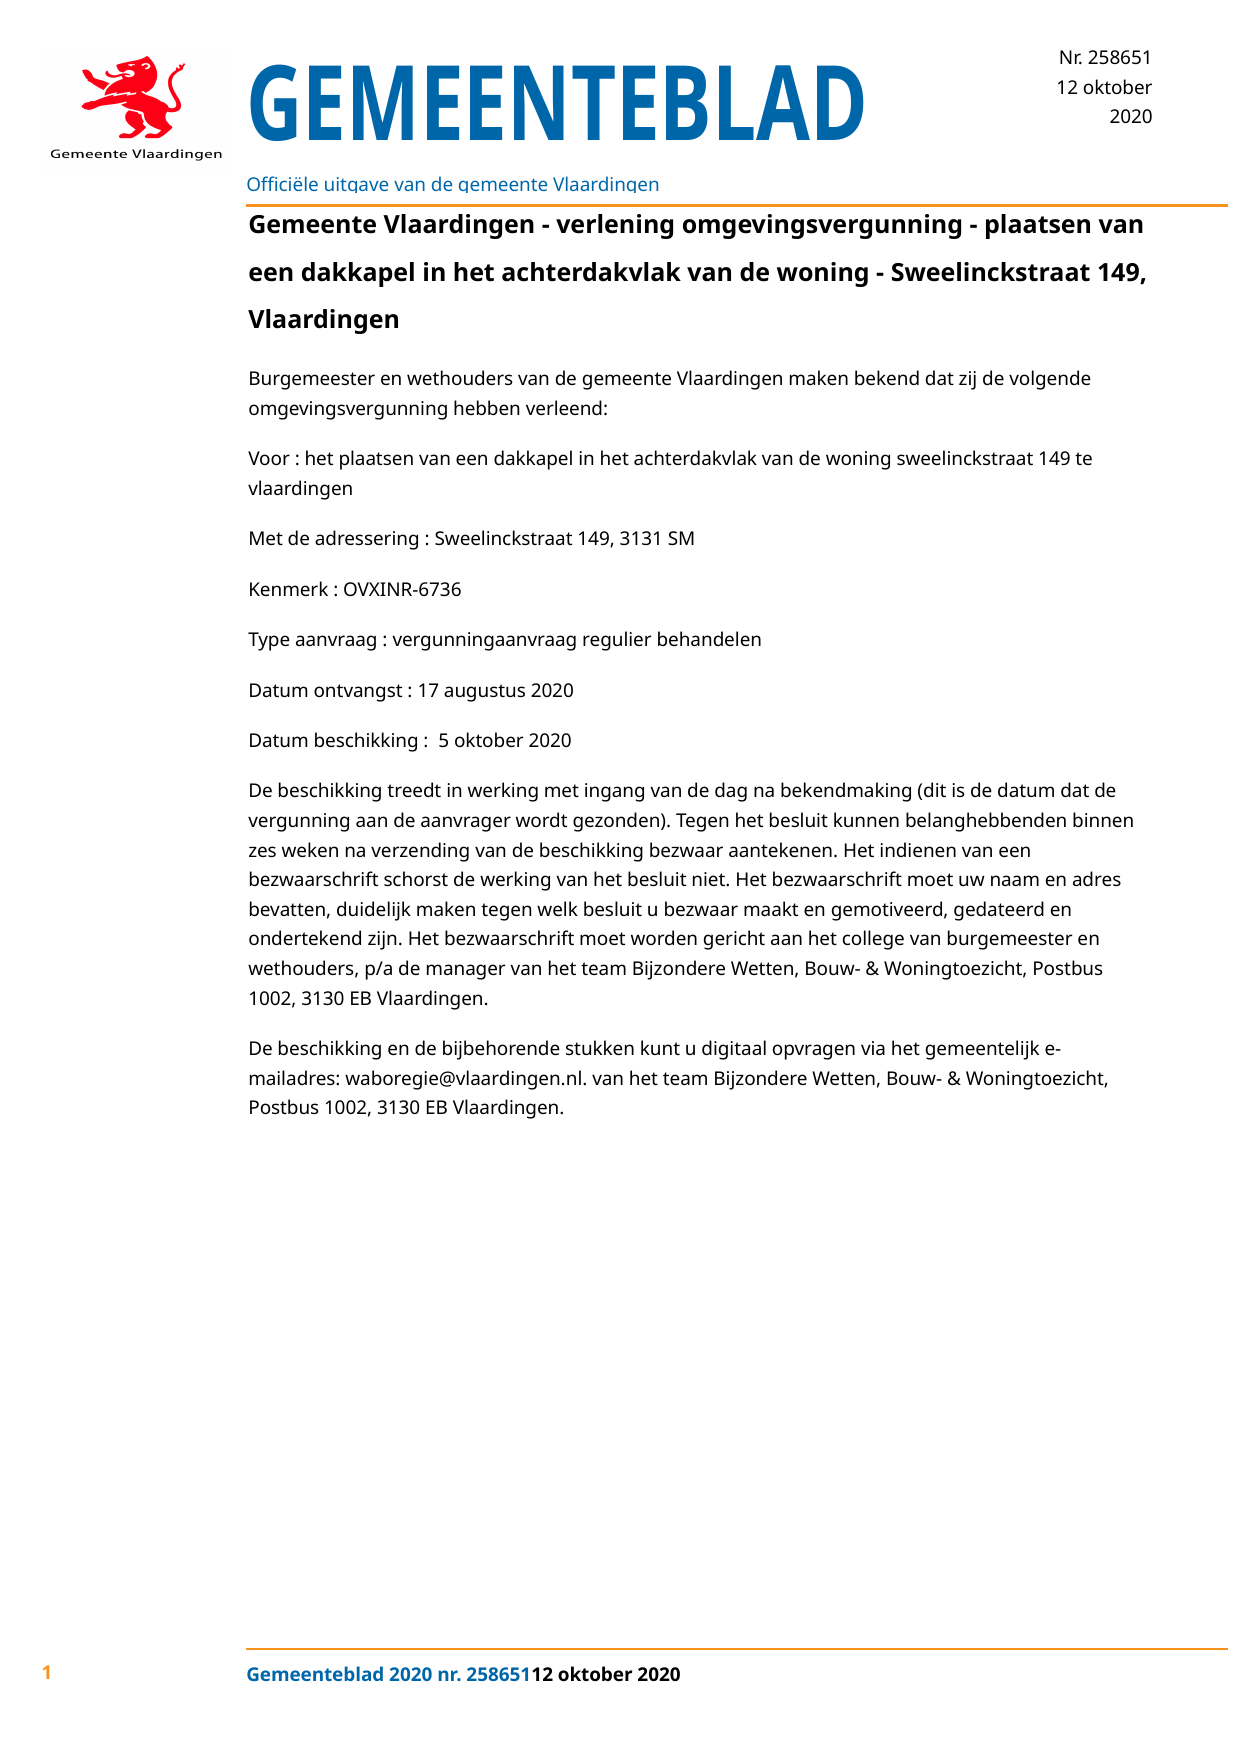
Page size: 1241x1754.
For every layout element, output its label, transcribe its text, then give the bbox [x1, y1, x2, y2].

text Burgemeester en wethouders van de gemeente Vlaardingen maken bekend dat zij de volgende omgevingsvergunning hebben verleend: [248, 366, 1152, 421]
picture [41, 47, 231, 172]
text Datum beschikking : 5 oktober 2020 [248, 727, 1152, 753]
text De beschikking treedt in werking met ingang van de dag na bekendmaking (dit is de datum dat de vergunning aan de aanvrager wordt gezonden). Tegen het besluit kunnen belanghebbenden binnen zes weken na verzending van de beschikking bezwaar aantekenen. Het indienen van een bezwaarschrift schorst de werking van het besluit niet. Het bezwaarschrift moet uw naam en adres bevatten, duidelijk maken tegen welk besluit u bezwaar maakt en gemotiveerd, gedateerd en ondertekend zijn. Het bezwaarschrift moet worden gericht aan het college van burgemeester en wethouders, p/a de manager van het team Bijzondere Wetten, Bouw- & Woningtoezicht, Postbus 1002, 3130 EB Vlaardingen. [248, 778, 1152, 1010]
text De beschikking en de bijbehorende stukken kunt u digitaal opvragen via het gemeentelijk e-mailadres: waboregie@vlaardingen.nl. van het team Bijzondere Wetten, Bouw- & Woningtoezicht, Postbus 1002, 3130 EB Vlaardingen. [248, 1035, 1152, 1120]
text Met de adressering : Sweelinckstraat 149, 3131 SM [248, 526, 1152, 551]
text Type aanvraag : vergunningaanvraag regulier behandelen [248, 626, 1152, 652]
text Datum ontvangst : 17 augustus 2020 [248, 677, 1152, 702]
text Voor : het plaatsen van een dakkapel in het achterdakvlak van de woning sweelinckstraat 149 te vlaardingen [248, 446, 1152, 501]
text Gemeente Vlaardingen - verlening omgevingsvergunning - plaatsen van een dakkapel in het achterdakvlak van de woning - Sweelinckstraat 149, Vlaardingen [248, 207, 1152, 336]
text Kenmerk : OVXINR-6736 [248, 576, 1152, 602]
